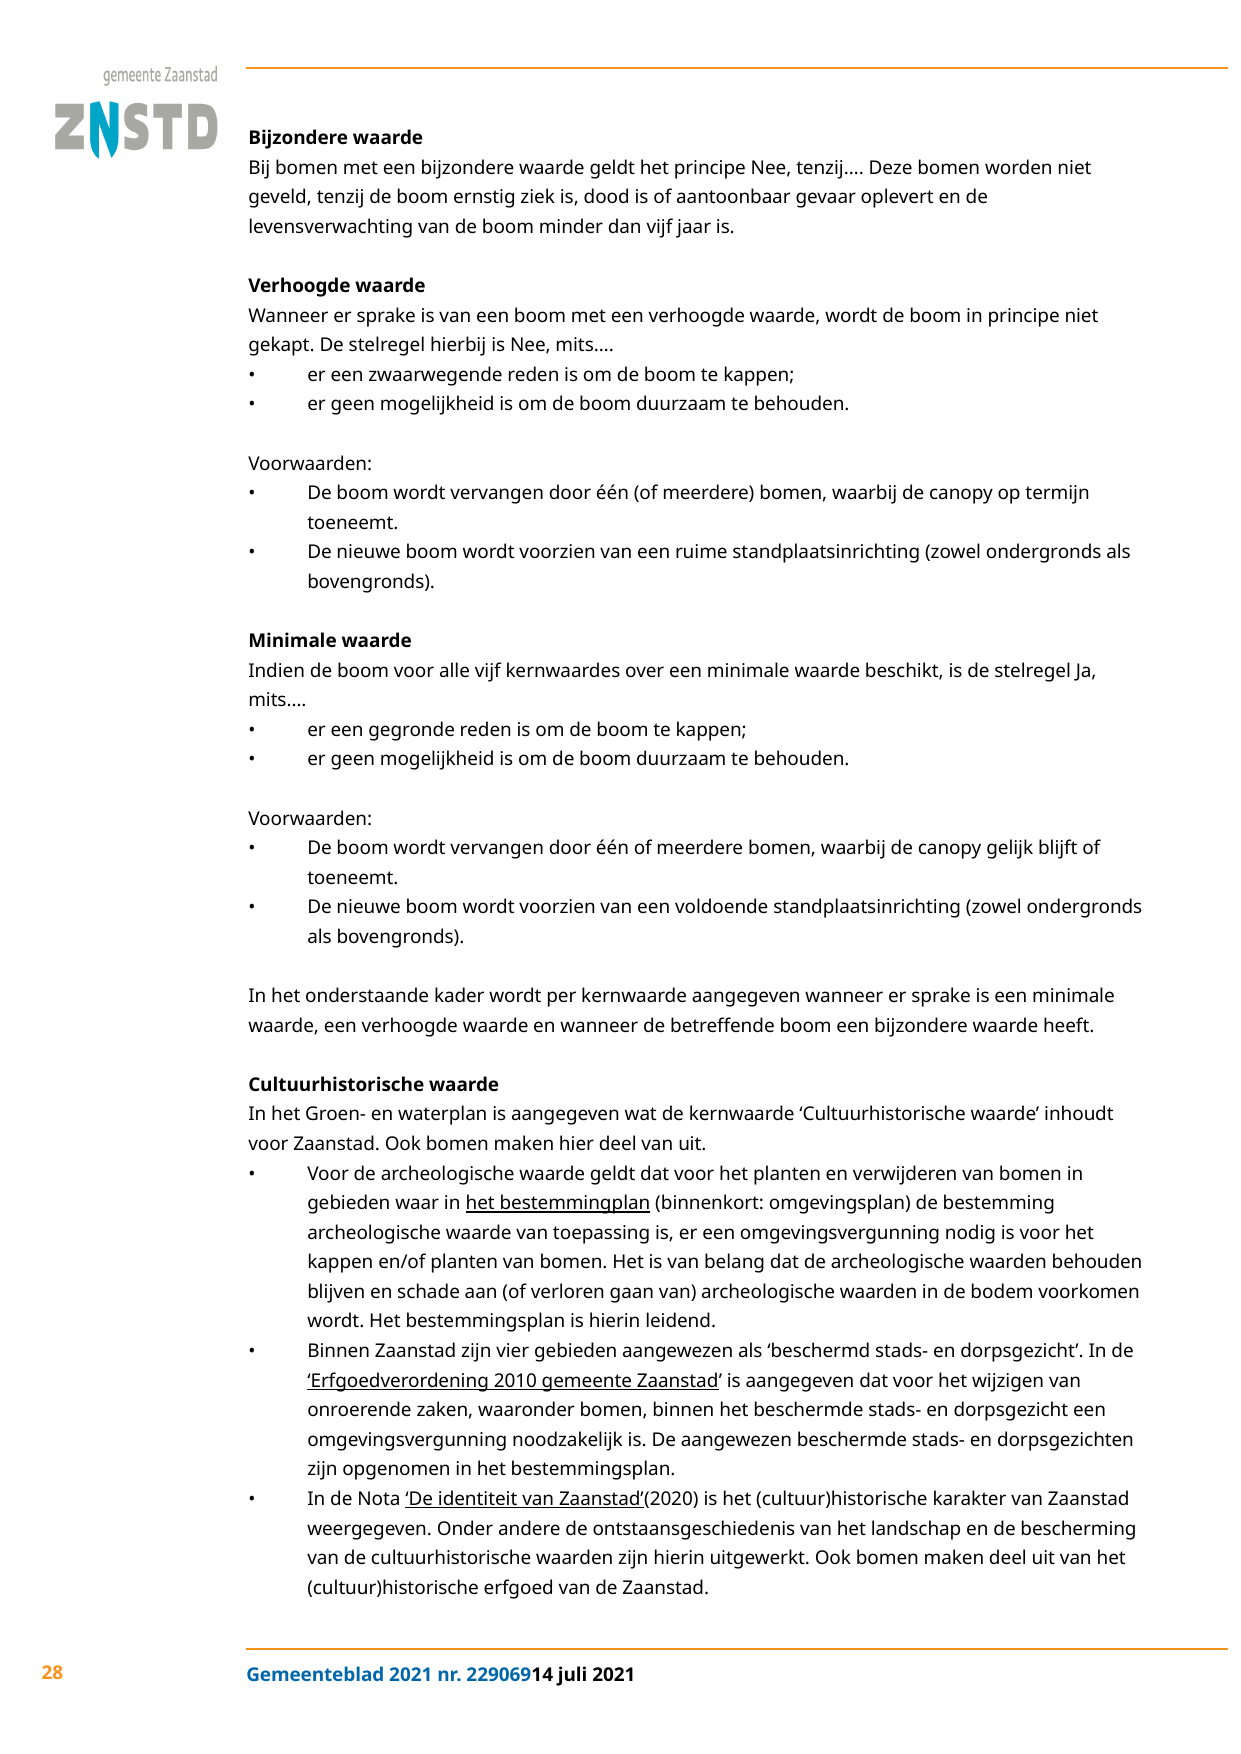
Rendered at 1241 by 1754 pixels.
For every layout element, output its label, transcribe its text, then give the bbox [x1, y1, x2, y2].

text Voorwaarden: [248, 450, 1152, 476]
list er geen mogelijkheid is om de boom duurzaam te behouden. [248, 746, 1152, 771]
list De nieuwe boom wordt voorzien van een voldoende standplaatsinrichting (zowel ondergronds als bovengronds). [248, 893, 1152, 949]
text Bijzondere waarde [248, 124, 1152, 150]
text Cultuurhistorische waarde [248, 1071, 1152, 1097]
text In het onderstaande kader wordt per kernwaarde aangegeven wanneer er sprake is een minimale waarde, een verhoogde waarde en wanneer de betreffende boom een bijzondere waarde heeft. [248, 982, 1152, 1038]
text Indien de boom voor alle vijf kernwaardes over een minimale waarde beschikt, is de stelregel Ja, mits…. [248, 657, 1152, 712]
list Binnen Zaanstad zijn vier gebieden aangewezen als ‘beschermd stads- en dorpsgezicht’. In de ‘Erfgoedverordening 2010 gemeente Zaanstad’ is aangegeven dat voor het wijzigen van onroerende zaken, waaronder bomen, binnen het beschermde stads- en dorpsgezicht een omgevingsvergunning noodzakelijk is. De aangewezen beschermde stads- en dorpsgezichten zijn opgenomen in het bestemmingsplan. [248, 1337, 1152, 1481]
list De boom wordt vervangen door één (of meerdere) bomen, waarbij de canopy op termijn toeneemt. [248, 479, 1152, 535]
text Verhoogde waarde [248, 272, 1152, 298]
list De boom wordt vervangen door één of meerdere bomen, waarbij de canopy gelijk blijft of toeneemt. [248, 834, 1152, 890]
text Bij bomen met een bijzondere waarde geldt het principe Nee, tenzij…. Deze bomen worden niet geveld, tenzij de boom ernstig ziek is, dood is of aantoonbaar gevaar oplevert en de levensverwachting van de boom minder dan vijf jaar is. [248, 154, 1152, 239]
text Minimale waarde [248, 627, 1152, 653]
list In de Nota ‘De identiteit van Zaanstad’(2020) is het (cultuur)historische karakter van Zaanstad weergegeven. Onder andere de ontstaansgeschiedenis van het landschap en de bescherming van de cultuurhistorische waarden zijn hierin uitgewerkt. Ook bomen maken deel uit van het (cultuur)historische erfgoed van de Zaanstad. [248, 1485, 1152, 1600]
text Wanneer er sprake is van een boom met een verhoogde waarde, wordt de boom in principe niet gekapt. De stelregel hierbij is Nee, mits…. [248, 302, 1152, 357]
list De nieuwe boom wordt voorzien van een ruime standplaatsinrichting (zowel ondergronds als bovengronds). [248, 538, 1152, 594]
text In het Groen- en waterplan is aangegeven wat de kernwaarde ‘Cultuurhistorische waarde’ inhoudt voor Zaanstad. Ook bomen maken hier deel van uit. [248, 1101, 1152, 1156]
list er een zwaarwegende reden is om de boom te kappen; [248, 361, 1152, 387]
list er een gegronde reden is om de boom te kappen; [248, 716, 1152, 742]
list er geen mogelijkheid is om de boom duurzaam te behouden. [248, 391, 1152, 416]
list Voor de archeologische waarde geldt dat voor het planten en verwijderen van bomen in gebieden waar in het bestemmingplan (binnenkort: omgevingsplan) de bestemming archeologische waarde van toepassing is, er een omgevingsvergunning nodig is voor het kappen en/of planten van bomen. Het is van belang dat de archeologische waarden behouden blijven en schade aan (of verloren gaan van) archeologische waarden in de bodem voorkomen wordt. Het bestemmingsplan is hierin leidend. [248, 1160, 1152, 1333]
text Voorwaarden: [248, 805, 1152, 831]
picture [41, 47, 231, 172]
